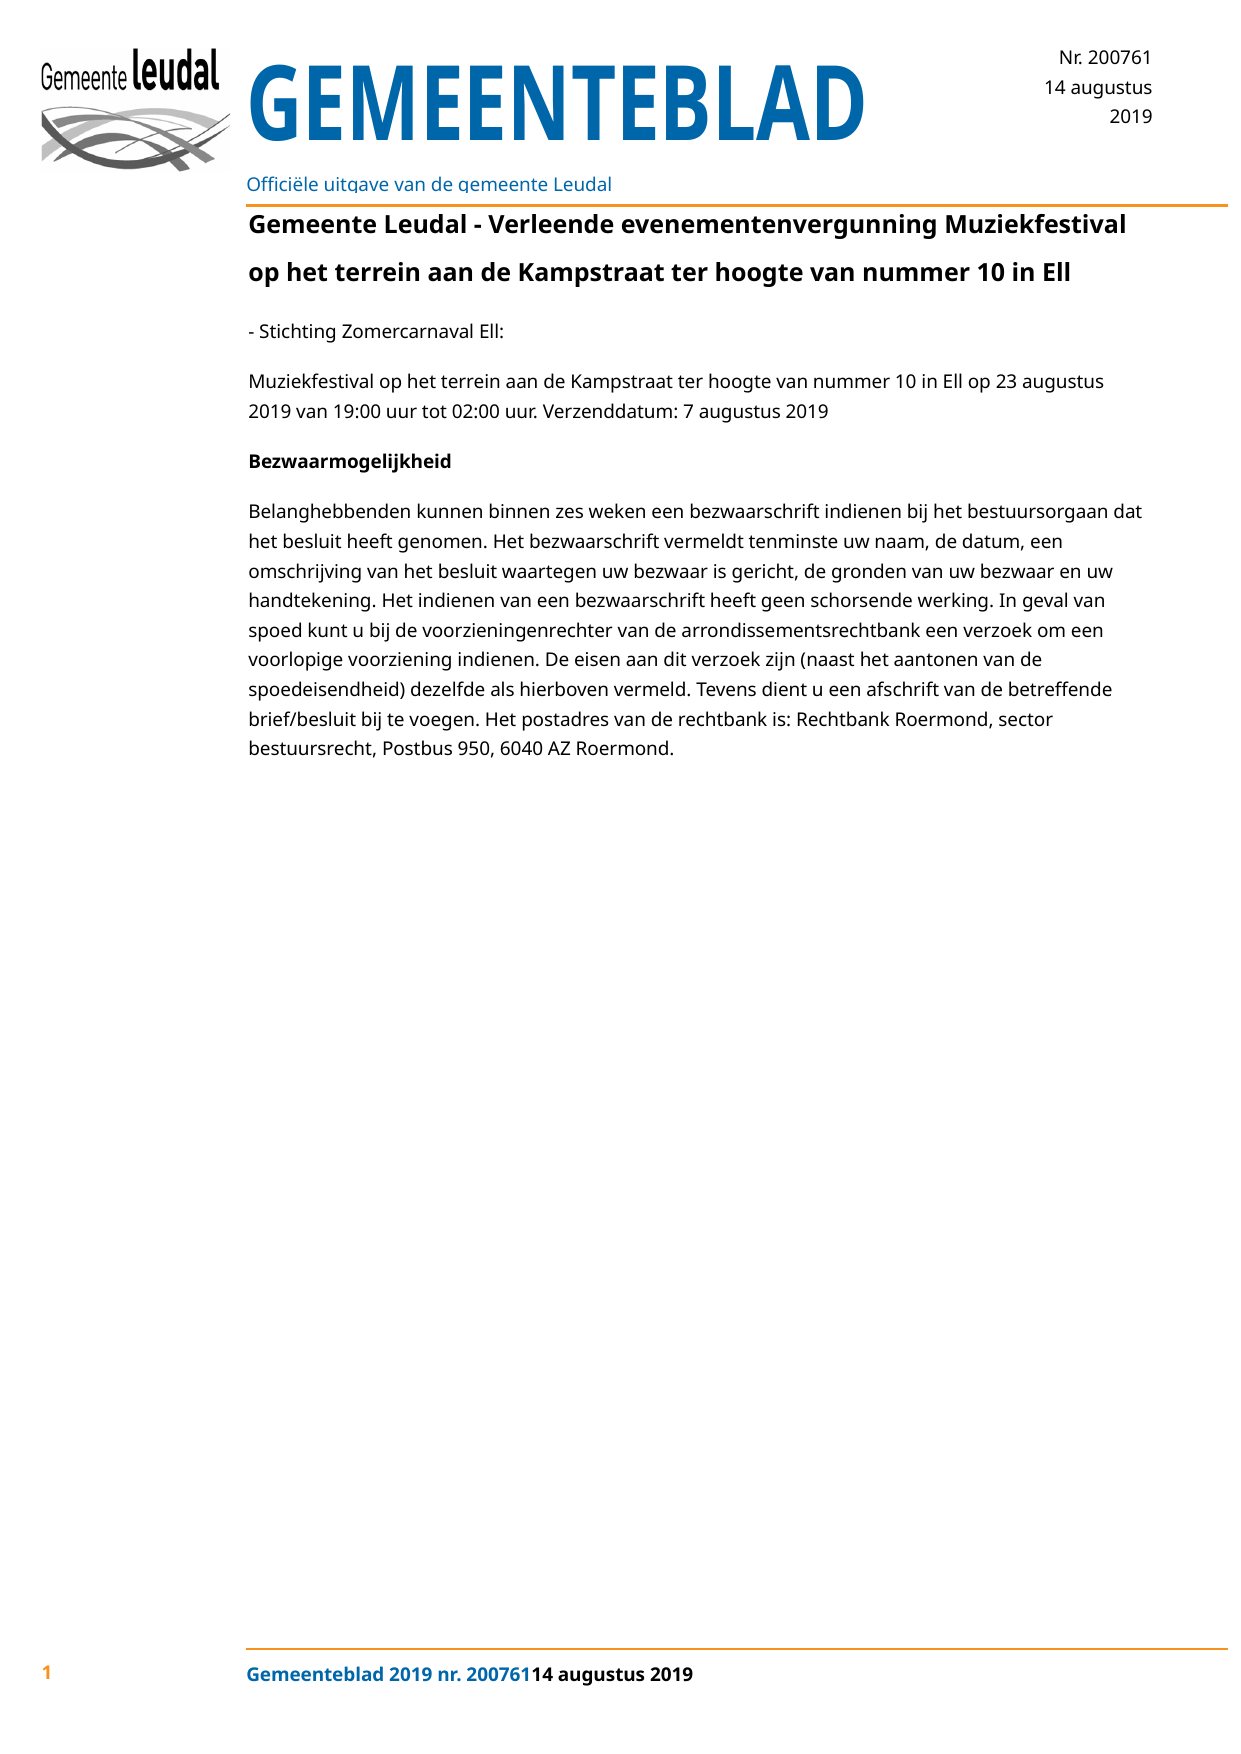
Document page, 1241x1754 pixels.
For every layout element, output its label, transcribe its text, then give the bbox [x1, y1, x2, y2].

text Bezwaarmogelijkheid [248, 448, 1152, 474]
text - Stichting Zomercarnaval Ell: [248, 318, 1152, 344]
text Muziekfestival op het terrein aan de Kampstraat ter hoogte van nummer 10 in Ell op 23 augustus 2019 van 19:00 uur tot 02:00 uur. Verzenddatum: 7 augustus 2019 [248, 368, 1152, 424]
text Belanghebbenden kunnen binnen zes weken een bezwaarschrift indienen bij het bestuursorgaan dat het besluit heeft genomen. Het bezwaarschrift vermeldt tenminste uw naam, de datum, een omschrijving van het besluit waartegen uw bezwaar is gericht, de gronden van uw bezwaar en uw handtekening. Het indienen van een bezwaarschrift heeft geen schorsende werking. In geval van spoed kunt u bij de voorzieningenrechter van de arrondissementsrechtbank een verzoek om een voorlopige voorziening indienen. De eisen aan dit verzoek zijn (naast het aantonen van de spoedeisendheid) dezelfde als hierboven vermeld. Tevens dient u een afschrift van de betreffende brief/besluit bij te voegen. Het postadres van de rechtbank is: Rechtbank Roermond, sector bestuursrecht, Postbus 950, 6040 AZ Roermond. [248, 499, 1152, 761]
picture [41, 47, 231, 172]
text Gemeente Leudal - Verleende evenementenvergunning Muziekfestival op het terrein aan de Kampstraat ter hoogte van nummer 10 in Ell [248, 207, 1152, 288]
